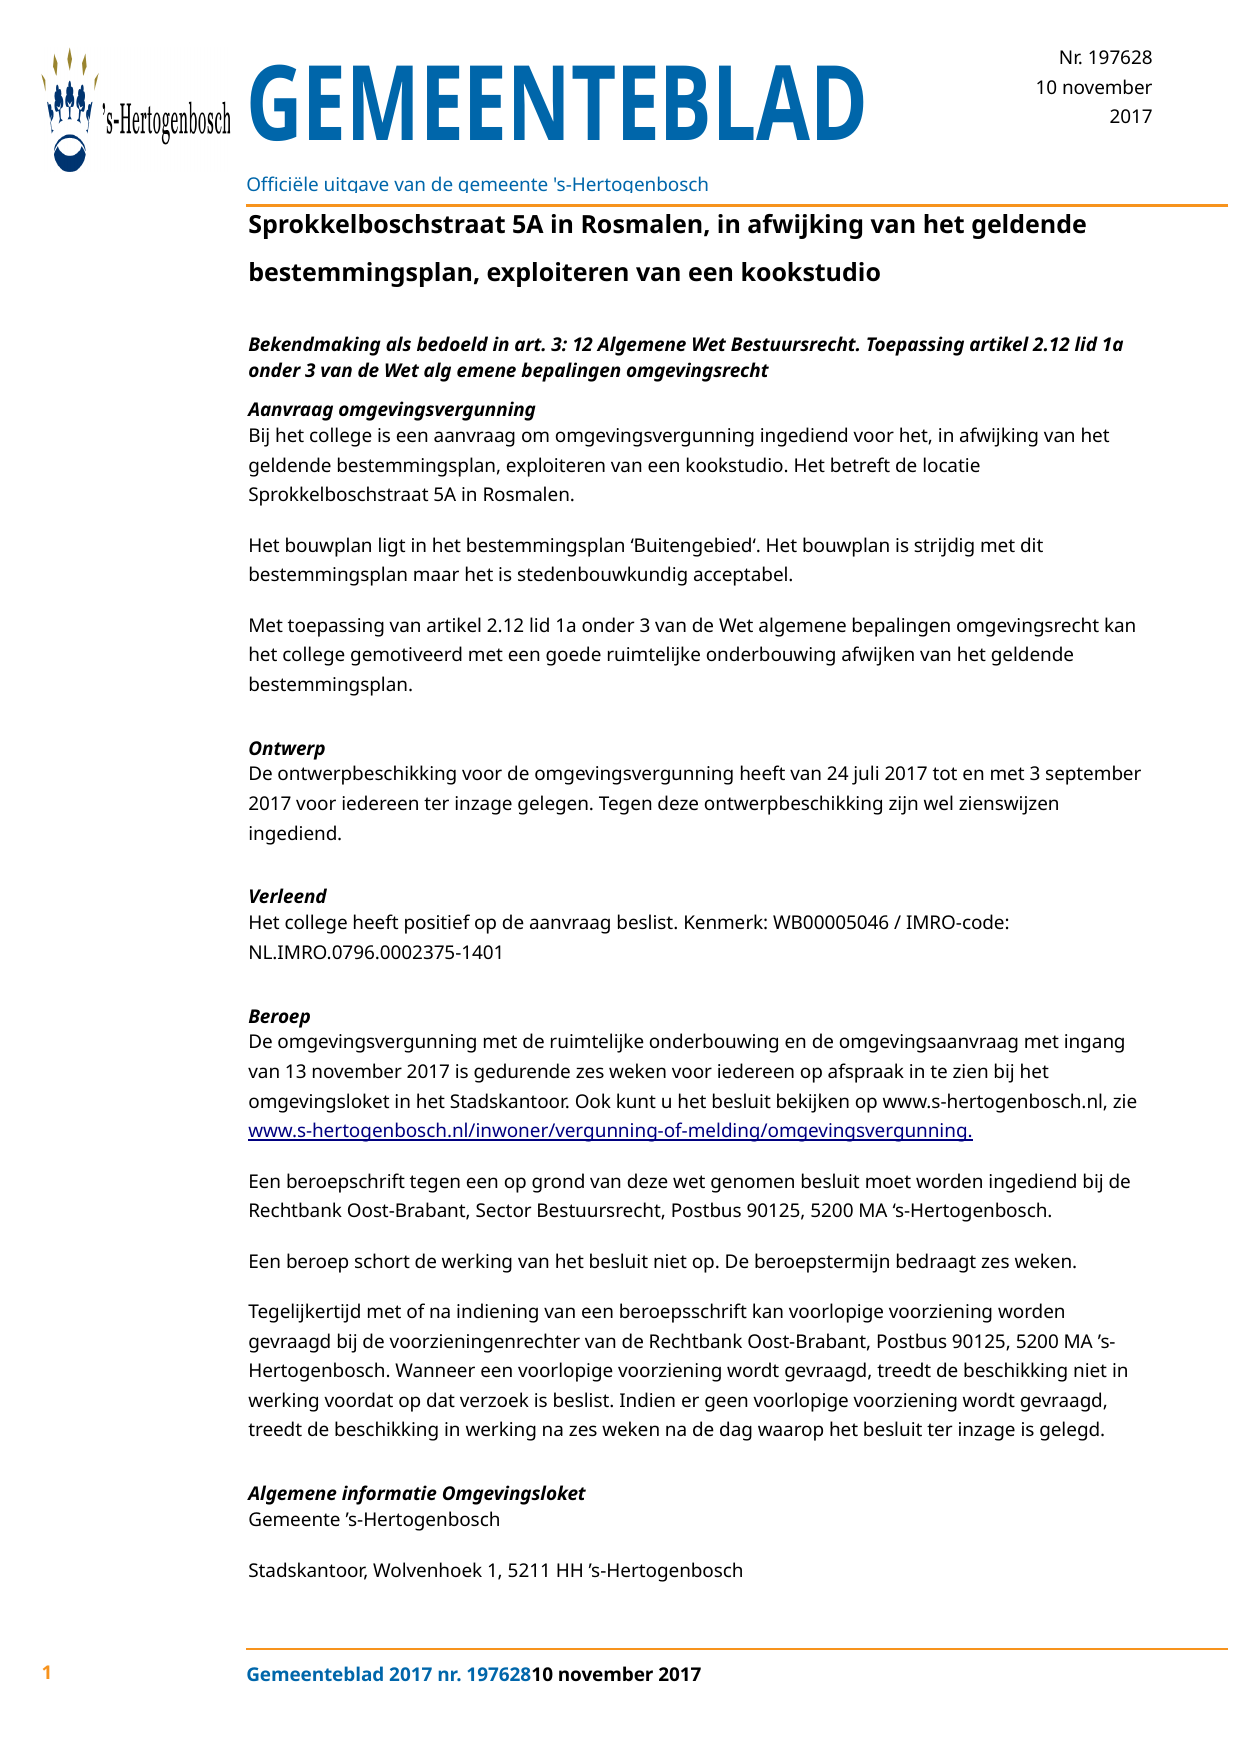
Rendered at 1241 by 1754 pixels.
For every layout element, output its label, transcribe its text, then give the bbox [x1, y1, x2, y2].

text Tegelijkertijd met of na indiening van een beroepsschrift kan voorlopige voorziening worden gevraagd bij de voorzieningenrechter van de Rechtbank Oost-Brabant, Postbus 90125, 5200 MA ’s-Hertogenbosch. Wanneer een voorlopige voorziening wordt gevraagd, treedt de beschikking niet in werking voordat op dat verzoek is beslist. Indien er geen voorlopige voorziening wordt gevraagd, treedt de beschikking in werking na zes weken na de dag waarop het besluit ter inzage is gelegd. [248, 1298, 1152, 1442]
picture [41, 47, 231, 172]
text Verleend [248, 884, 1152, 909]
text Met toepassing van artikel 2.12 lid 1a onder 3 van de Wet algemene bepalingen omgevingsrecht kan het college gemotiveerd met een goede ruimtelijke onderbouwing afwijken van het geldende bestemmingsplan. [248, 612, 1152, 697]
text Het college heeft positief op de aanvraag beslist. Kenmerk: WB00005046 / IMRO-code: NL.IMRO.0796.0002375-1401 [248, 909, 1152, 965]
text Aanvraag omgevingsvergunning [248, 396, 1152, 422]
text Bij het college is een aanvraag om omgevingsvergunning ingediend voor het, in afwijking van het geldende bestemmingsplan, exploiteren van een kookstudio. Het betreft de locatie Sprokkelboschstraat 5A in Rosmalen. [248, 422, 1152, 507]
text Het bouwplan ligt in het bestemmingsplan ‘Buitengebied‘. Het bouwplan is strijdig met dit bestemmingsplan maar het is stedenbouwkundig acceptabel. [248, 532, 1152, 587]
text De omgevingsvergunning met de ruimtelijke onderbouwing en de omgevingsaanvraag met ingang van 13 november 2017 is gedurende zes weken voor iedereen op afspraak in te zien bij het omgevingsloket in het Stadskantoor. Ook kunt u het besluit bekijken op www.s-hertogenbosch.nl, zie www.s-hertogenbosch.nl/inwoner/vergunning-of-melding/omgevingsvergunning. [248, 1029, 1152, 1143]
text Algemene informatie Omgevingsloket [248, 1481, 1152, 1506]
text Stadskantoor, Wolvenhoek 1, 5211 HH ’s-Hertogenbosch [248, 1557, 1152, 1582]
text Sprokkelboschstraat 5A in Rosmalen, in afwijking van het geldende bestemmingsplan, exploiteren van een kookstudio [248, 207, 1152, 288]
text Gemeente ’s-Hertogenbosch [248, 1506, 1152, 1532]
text Een beroepschrift tegen een op grond van deze wet genomen besluit moet worden ingediend bij de Rechtbank Oost-Brabant, Sector Bestuursrecht, Postbus 90125, 5200 MA ‘s-Hertogenbosch. [248, 1168, 1152, 1223]
text Beroep [248, 1003, 1152, 1029]
text Ontwerp [248, 735, 1152, 761]
text De ontwerpbeschikking voor de omgevingsvergunning heeft van 24 juli 2017 tot en met 3 september 2017 voor iedereen ter inzage gelegen. Tegen deze ontwerpbeschikking zijn wel zienswijzen ingediend. [248, 761, 1152, 846]
text Een beroep schort de werking van het besluit niet op. De beroepstermijn bedraagt zes weken. [248, 1248, 1152, 1274]
text Bekendmaking als bedoeld in art. 3: 12 Algemene Wet Bestuursrecht. Toepassing artikel 2.12 lid 1a onder 3 van de Wet alg emene bepalingen omgevingsrecht [248, 331, 1152, 383]
